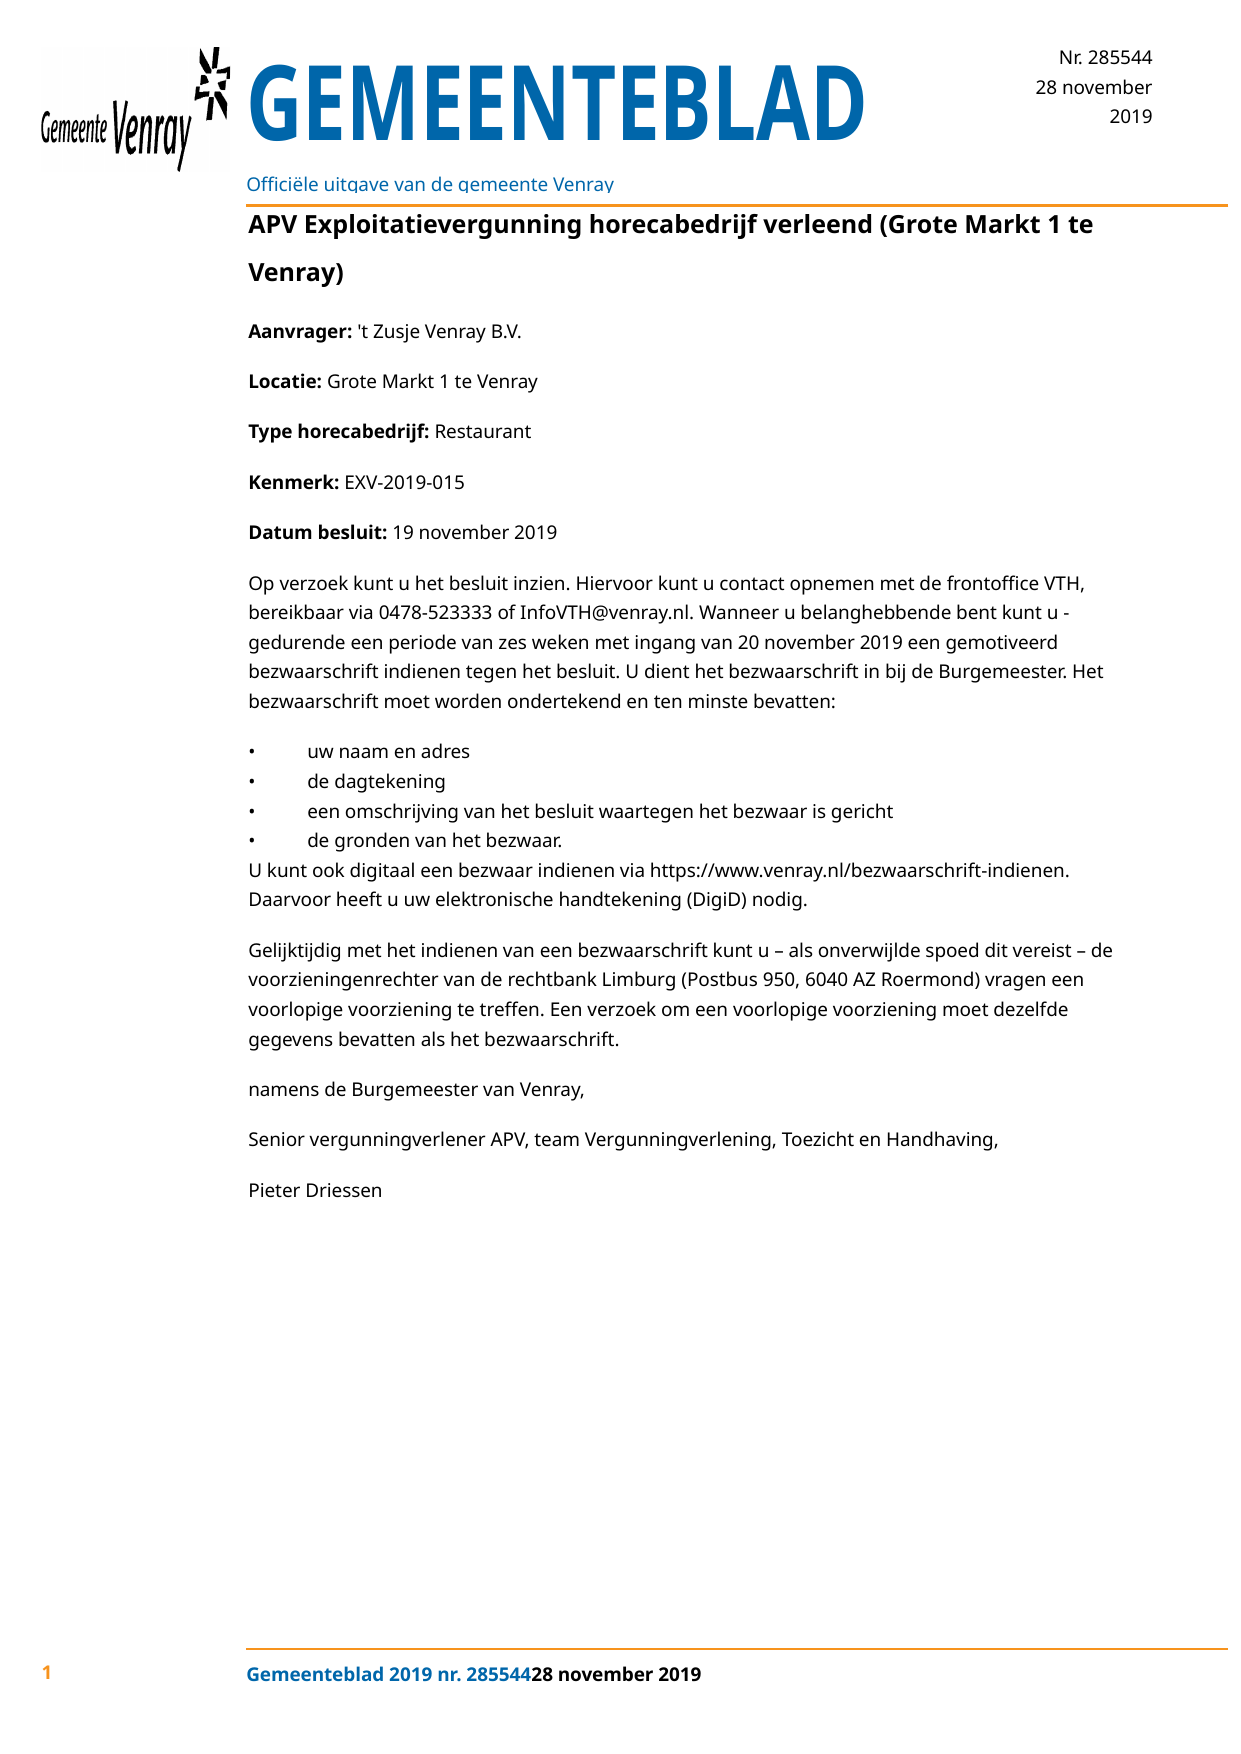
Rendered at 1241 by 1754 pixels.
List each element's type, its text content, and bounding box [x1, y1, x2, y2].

list de dagtekening [248, 768, 1152, 794]
list de gronden van het bezwaar. [248, 827, 1152, 853]
text Pieter Driessen [248, 1177, 1152, 1203]
text namens de Burgemeester van Venray, [248, 1076, 1152, 1102]
text U kunt ook digitaal een bezwaar indienen via https://www.venray.nl/bezwaarschrift-indienen. Daarvoor heeft u uw elektronische handtekening (DigiD) nodig. [248, 857, 1152, 912]
text APV Exploitatievergunning horecabedrijf verleend (Grote Markt 1 te Venray) [248, 207, 1152, 288]
text Locatie: Grote Markt 1 te Venray [248, 368, 1152, 394]
text Op verzoek kunt u het besluit inzien. Hiervoor kunt u contact opnemen met de frontoffice VTH, bereikbaar via 0478-523333 of InfoVTH@venray.nl. Wanneer u belanghebbende bent kunt u - gedurende een periode van zes weken met ingang van 20 november 2019 een gemotiveerd bezwaarschrift indienen tegen het besluit. U dient het bezwaarschrift in bij de Burgemeester. Het bezwaarschrift moet worden ondertekend en ten minste bevatten: [248, 570, 1152, 714]
text Aanvrager: 't Zusje Venray B.V. [248, 318, 1152, 344]
text Senior vergunningverlener APV, team Vergunningverlening, Toezicht en Handhaving, [248, 1127, 1152, 1152]
list een omschrijving van het besluit waartegen het bezwaar is gericht [248, 798, 1152, 824]
text Kenmerk: EXV-2019-015 [248, 469, 1152, 495]
text Type horecabedrijf: Restaurant [248, 419, 1152, 444]
text Gelijktijdig met het indienen van een bezwaarschrift kunt u – als onverwijlde spoed dit vereist – de voorzieningenrechter van de rechtbank Limburg (Postbus 950, 6040 AZ Roermond) vragen een voorlopige voorziening te treffen. Een verzoek om een voorlopige voorziening moet dezelfde gegevens bevatten als het bezwaarschrift. [248, 937, 1152, 1052]
list uw naam en adres [248, 739, 1152, 764]
picture [41, 47, 231, 172]
text Datum besluit: 19 november 2019 [248, 519, 1152, 545]
